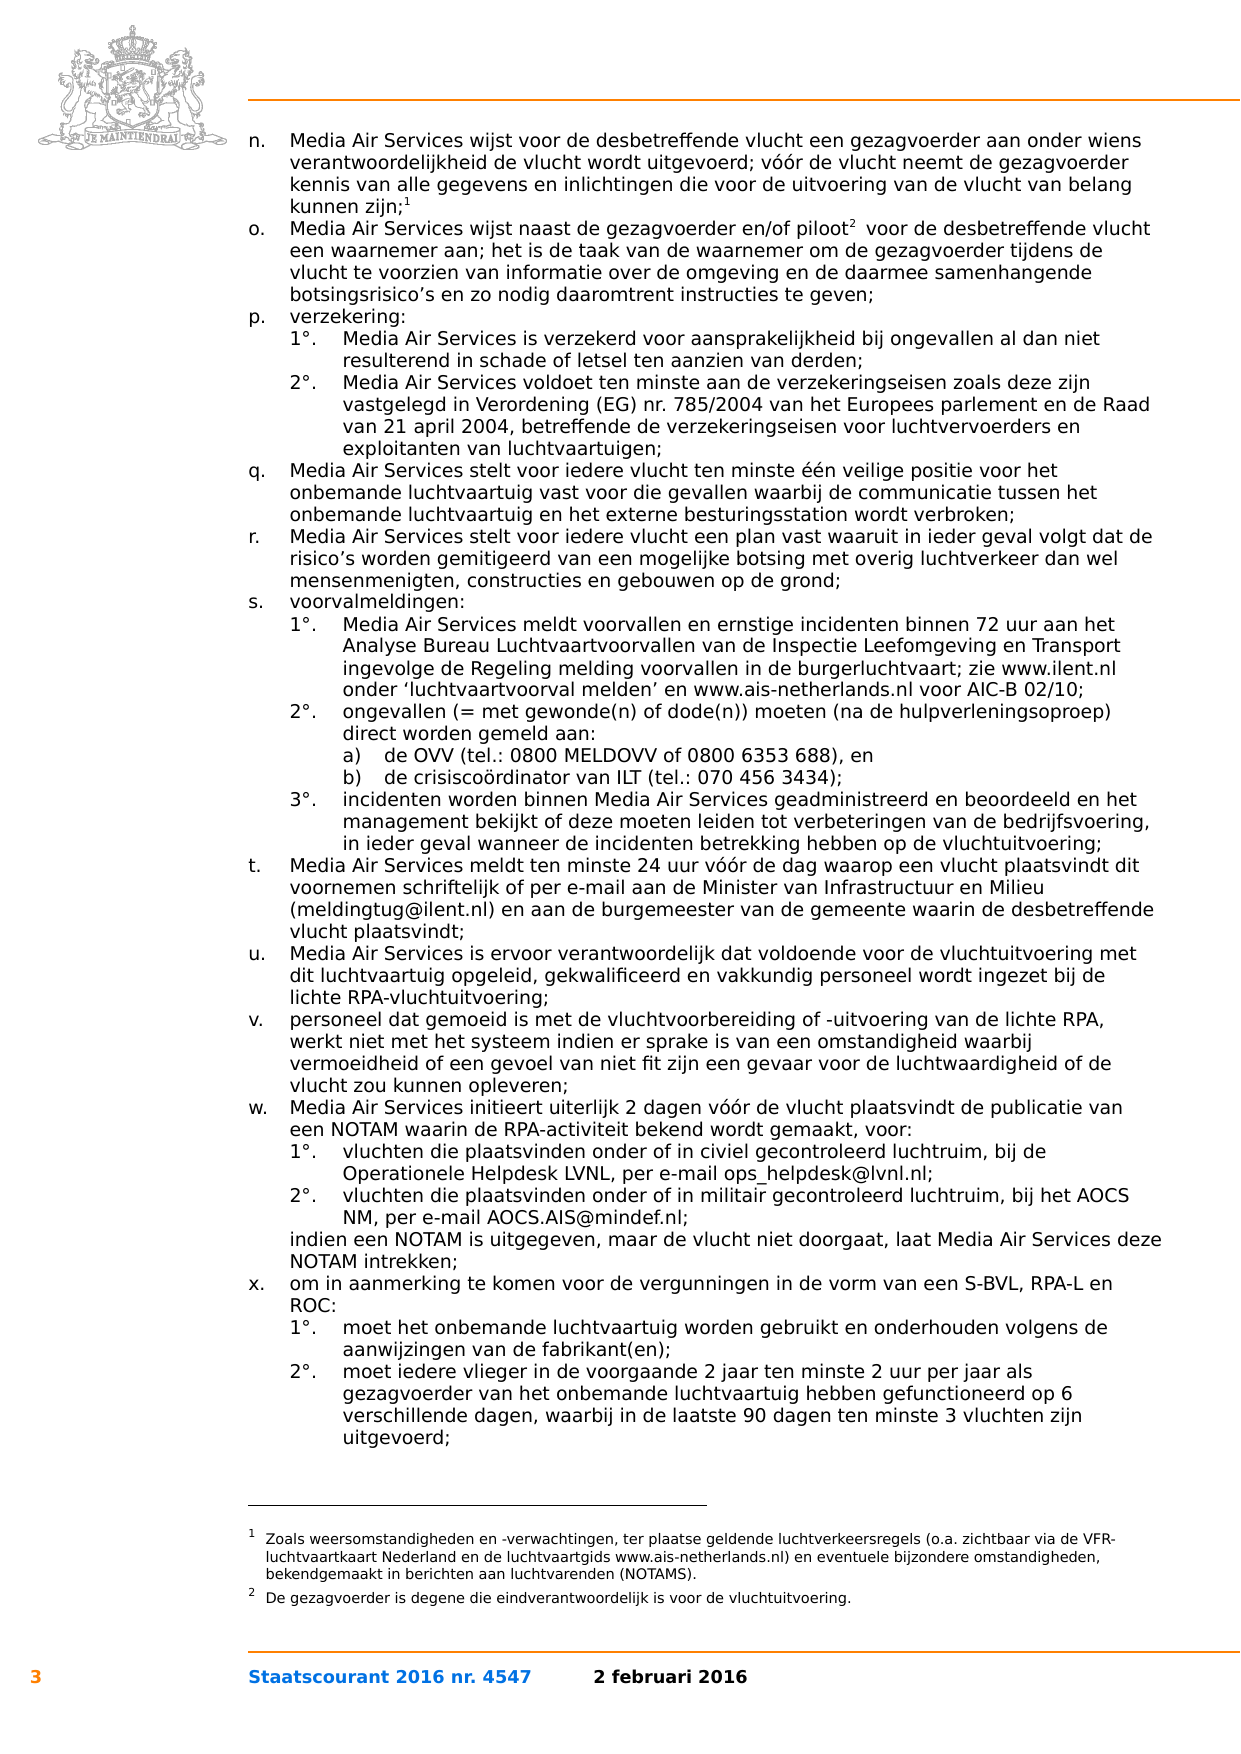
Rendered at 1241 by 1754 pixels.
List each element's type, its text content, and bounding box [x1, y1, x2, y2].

text 1°. Media Air Services is verzekerd voor aansprakelijkheid bij ongevallen al dan niet resulterend in schade of letsel ten aanzien van derden; [289, 328, 1163, 372]
text Zoals weersomstandigheden en -verwachtingen, ter plaatse geldende luchtverkeersregels (o.a. zichtbaar via de VFR-luchtvaartkaart Nederland en de luchtvaartgids www.ais-netherlands.nl) en eventuele bijzondere omstandigheden, bekendgemaakt in berichten aan luchtvarenden (NOTAMS). [248, 1527, 1163, 1583]
picture [38, 25, 227, 150]
text De gezagvoerder is degene die eindverantwoordelijk is voor de vluchtuitvoering. [248, 1586, 1163, 1608]
text 1°. Media Air Services meldt voorvallen en ernstige incidenten binnen 72 uur aan het Analyse Bureau Luchtvaartvoorvallen van de Inspectie Leefomgeving en Transport ingevolge de Regeling melding voorvallen in de burgerluchtvaart; zie www.ilent.nl onder ‘luchtvaartvoorval melden’ en www.ais-netherlands.nl voor AIC-B 02/10; [289, 613, 1163, 701]
text a) de OVV (tel.: 0800 MELDOVV of 0800 6353 688), en [342, 745, 1163, 767]
text 1°. moet het onbemande luchtvaartuig worden gebruikt en onderhouden volgens de aanwijzingen van de fabrikant(en); [289, 1317, 1163, 1361]
text p. verzekering: [248, 306, 1163, 328]
text v. personeel dat gemoeid is met de vluchtvoorbereiding of -uitvoering van de lichte RPA, werkt niet met het systeem indien er sprake is van een omstandigheid waarbij vermoeidheid of een gevoel van niet fit zijn een gevaar voor de luchtwaardigheid of de vlucht zou kunnen opleveren; [248, 1009, 1163, 1097]
text b) de crisiscoördinator van ILT (tel.: 070 456 3434); [342, 767, 1163, 789]
text 2°. ongevallen (= met gewonde(n) of dode(n)) moeten (na de hulpverleningsoproep) direct worden gemeld aan: [289, 701, 1163, 745]
text u. Media Air Services is ervoor verantwoordelijk dat voldoende voor de vluchtuitvoering met dit luchtvaartuig opgeleid, gekwalificeerd en vakkundig personeel wordt ingezet bij de lichte RPA-vluchtuitvoering; [248, 943, 1163, 1009]
text n. Media Air Services wijst voor de desbetreffende vlucht een gezagvoerder aan onder wiens verantwoordelijkheid de vlucht wordt uitgevoerd; vóór de vlucht neemt de gezagvoerder kennis van alle gegevens en inlichtingen die voor de uitvoering van de vlucht van belang kunnen zijn; [248, 130, 1163, 218]
text 1°. vluchten die plaatsvinden onder of in civiel gecontroleerd luchtruim, bij de Operationele Helpdesk LVNL, per e-mail ops_helpdesk@lvnl.nl; [289, 1141, 1163, 1185]
text 2°. vluchten die plaatsvinden onder of in militair gecontroleerd luchtruim, bij het AOCS NM, per e-mail AOCS.AIS@mindef.nl; [289, 1185, 1163, 1229]
text w. Media Air Services initieert uiterlijk 2 dagen vóór de vlucht plaatsvindt de publicatie van een NOTAM waarin de RPA-activiteit bekend wordt gemaakt, voor: [248, 1097, 1163, 1141]
text x. om in aanmerking te komen voor de vergunningen in de vorm van een S-BVL, RPA-L en ROC: [248, 1273, 1163, 1317]
text t. Media Air Services meldt ten minste 24 uur vóór de dag waarop een vlucht plaatsvindt dit voornemen schriftelijk of per e-mail aan de Minister van Infrastructuur en Milieu (meldingtug@ilent.nl) en aan de burgemeester van de gemeente waarin de desbetreffende vlucht plaatsvindt; [248, 855, 1163, 943]
text s. voorvalmeldingen: [248, 591, 1163, 613]
text o. Media Air Services wijst naast de gezagvoerder en/of piloot voor de desbetreffende vlucht een waarnemer aan; het is de taak van de waarnemer om de gezagvoerder tijdens de vlucht te voorzien van informatie over de omgeving en de daarmee samenhangende botsingsrisico’s en zo nodig daaromtrent instructies te geven; [248, 218, 1163, 306]
text r. Media Air Services stelt voor iedere vlucht een plan vast waaruit in ieder geval volgt dat de risico’s worden gemitigeerd van een mogelijke botsing met overig luchtverkeer dan wel mensenmenigten, constructies en gebouwen op de grond; [248, 526, 1163, 591]
text indien een NOTAM is uitgegeven, maar de vlucht niet doorgaat, laat Media Air Services deze NOTAM intrekken; [289, 1229, 1163, 1273]
text 2°. Media Air Services voldoet ten minste aan de verzekeringseisen zoals deze zijn vastgelegd in Verordening (EG) nr. 785/2004 van het Europees parlement en de Raad van 21 april 2004, betreffende de verzekeringseisen voor luchtvervoerders en exploitanten van luchtvaartuigen; [289, 372, 1163, 459]
text 3°. incidenten worden binnen Media Air Services geadministreerd en beoordeeld en het management bekijkt of deze moeten leiden tot verbeteringen van de bedrijfsvoering, in ieder geval wanneer de incidenten betrekking hebben op de vluchtuitvoering; [289, 789, 1163, 855]
text q. Media Air Services stelt voor iedere vlucht ten minste één veilige positie voor het onbemande luchtvaartuig vast voor die gevallen waarbij de communicatie tussen het onbemande luchtvaartuig en het externe besturingsstation wordt verbroken; [248, 459, 1163, 526]
text 2°. moet iedere vlieger in de voorgaande 2 jaar ten minste 2 uur per jaar als gezagvoerder van het onbemande luchtvaartuig hebben gefunctioneerd op 6 verschillende dagen, waarbij in de laatste 90 dagen ten minste 3 vluchten zijn uitgevoerd; [289, 1361, 1163, 1449]
